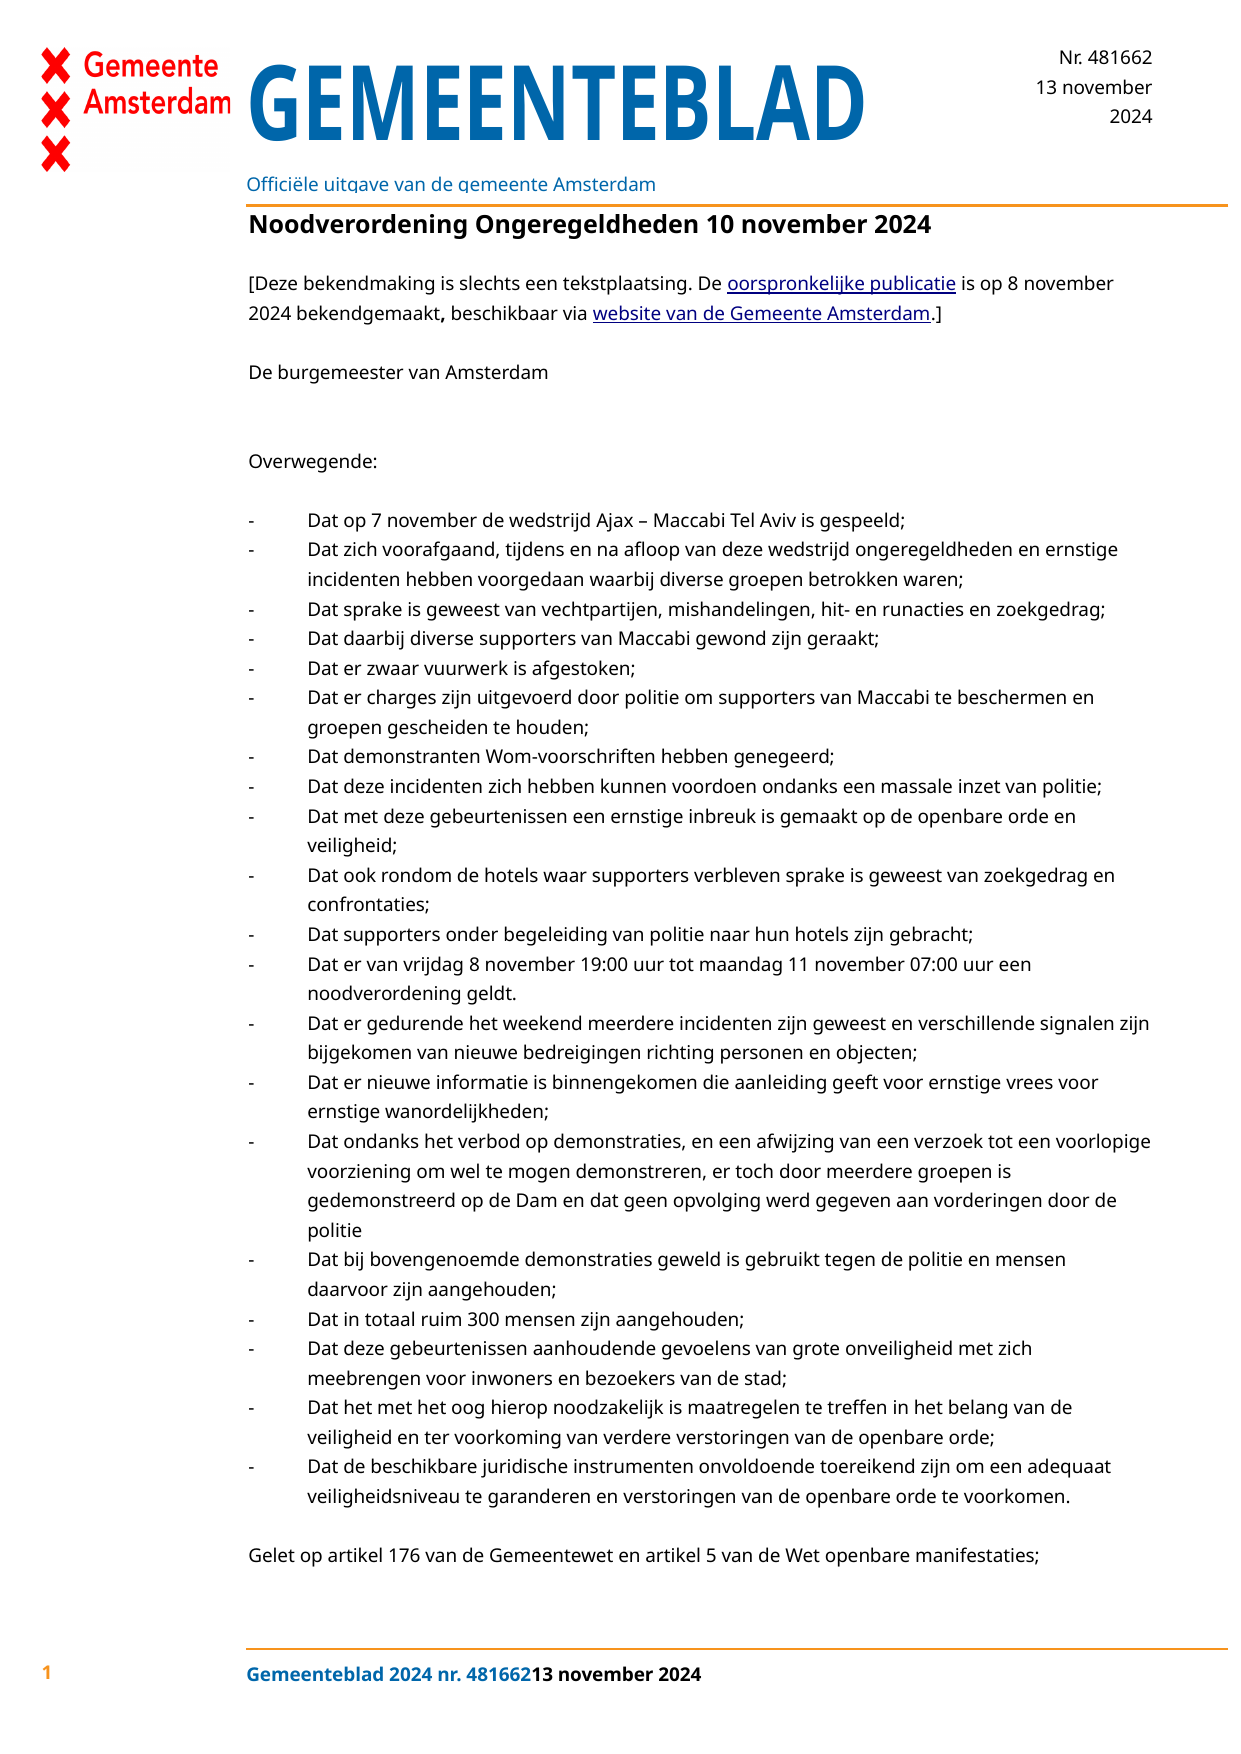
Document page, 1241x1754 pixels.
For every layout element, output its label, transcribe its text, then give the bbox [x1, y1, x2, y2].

list Dat ondanks het verbod op demonstraties, en een afwijzing van een verzoek tot een voorlopige voorziening om wel te mogen demonstreren, er toch door meerdere groepen is gedemonstreerd op de Dam en dat geen opvolging werd gegeven aan vorderingen door de politie [248, 1128, 1152, 1243]
text Overwegende: [248, 448, 1152, 473]
list Dat demonstranten Wom-voorschriften hebben genegeerd; [248, 744, 1152, 769]
list Dat er gedurende het weekend meerdere incidenten zijn geweest en verschillende signalen zijn bijgekomen van nieuwe bedreigingen richting personen en objecten; [248, 1010, 1152, 1065]
list Dat deze incidenten zich hebben kunnen voordoen ondanks een massale inzet van politie; [248, 773, 1152, 799]
list Dat er nieuwe informatie is binnengekomen die aanleiding geeft voor ernstige vrees voor ernstige wanordelijkheden; [248, 1069, 1152, 1124]
text Gelet op artikel 176 van de Gemeentewet en artikel 5 van de Wet openbare manifestaties; [248, 1542, 1152, 1568]
list Dat daarbij diverse supporters van Maccabi gewond zijn geraakt; [248, 625, 1152, 651]
list Dat in totaal ruim 300 mensen zijn aangehouden; [248, 1306, 1152, 1331]
list Dat er zwaar vuurwerk is afgestoken; [248, 655, 1152, 681]
list Dat ook rondom de hotels waar supporters verbleven sprake is geweest van zoekgedrag en confrontaties; [248, 862, 1152, 917]
list Dat bij bovengenoemde demonstraties geweld is gebruikt tegen de politie en mensen daarvoor zijn aangehouden; [248, 1247, 1152, 1302]
list Dat er van vrijdag 8 november 19:00 uur tot maandag 11 november 07:00 uur een noodverordening geldt. [248, 951, 1152, 1006]
list Dat sprake is geweest van vechtpartijen, mishandelingen, hit- en runacties en zoekgedrag; [248, 596, 1152, 621]
picture [41, 47, 231, 172]
text Noodverordening Ongeregeldheden 10 november 2024 [248, 207, 1152, 241]
text De burgemeester van Amsterdam [248, 359, 1152, 385]
list Dat zich voorafgaand, tijdens en na afloop van deze wedstrijd ongeregeldheden en ernstige incidenten hebben voorgedaan waarbij diverse groepen betrokken waren; [248, 537, 1152, 592]
list Dat met deze gebeurtenissen een ernstige inbreuk is gemaakt op de openbare orde en veiligheid; [248, 803, 1152, 858]
list Dat er charges zijn uitgevoerd door politie om supporters van Maccabi te beschermen en groepen gescheiden te houden; [248, 684, 1152, 740]
list Dat het met het oog hierop noodzakelijk is maatregelen te treffen in het belang van de veiligheid en ter voorkoming van verdere verstoringen van de openbare orde; [248, 1394, 1152, 1450]
list Dat de beschikbare juridische instrumenten onvoldoende toereikend zijn om een adequaat veiligheidsniveau te garanderen en verstoringen van de openbare orde te voorkomen. [248, 1454, 1152, 1509]
list Dat supporters onder begeleiding van politie naar hun hotels zijn gebracht; [248, 921, 1152, 947]
list Dat op 7 november de wedstrijd Ajax – Maccabi Tel Aviv is gespeeld; [248, 507, 1152, 533]
text [Deze bekendmaking is slechts een tekstplaatsing. De oorspronkelijke publicatie is op 8 november 2024 bekendgemaakt, beschikbaar via website van de Gemeente Amsterdam.] [248, 270, 1152, 326]
list Dat deze gebeurtenissen aanhoudende gevoelens van grote onveiligheid met zich meebrengen voor inwoners en bezoekers van de stad; [248, 1335, 1152, 1391]
